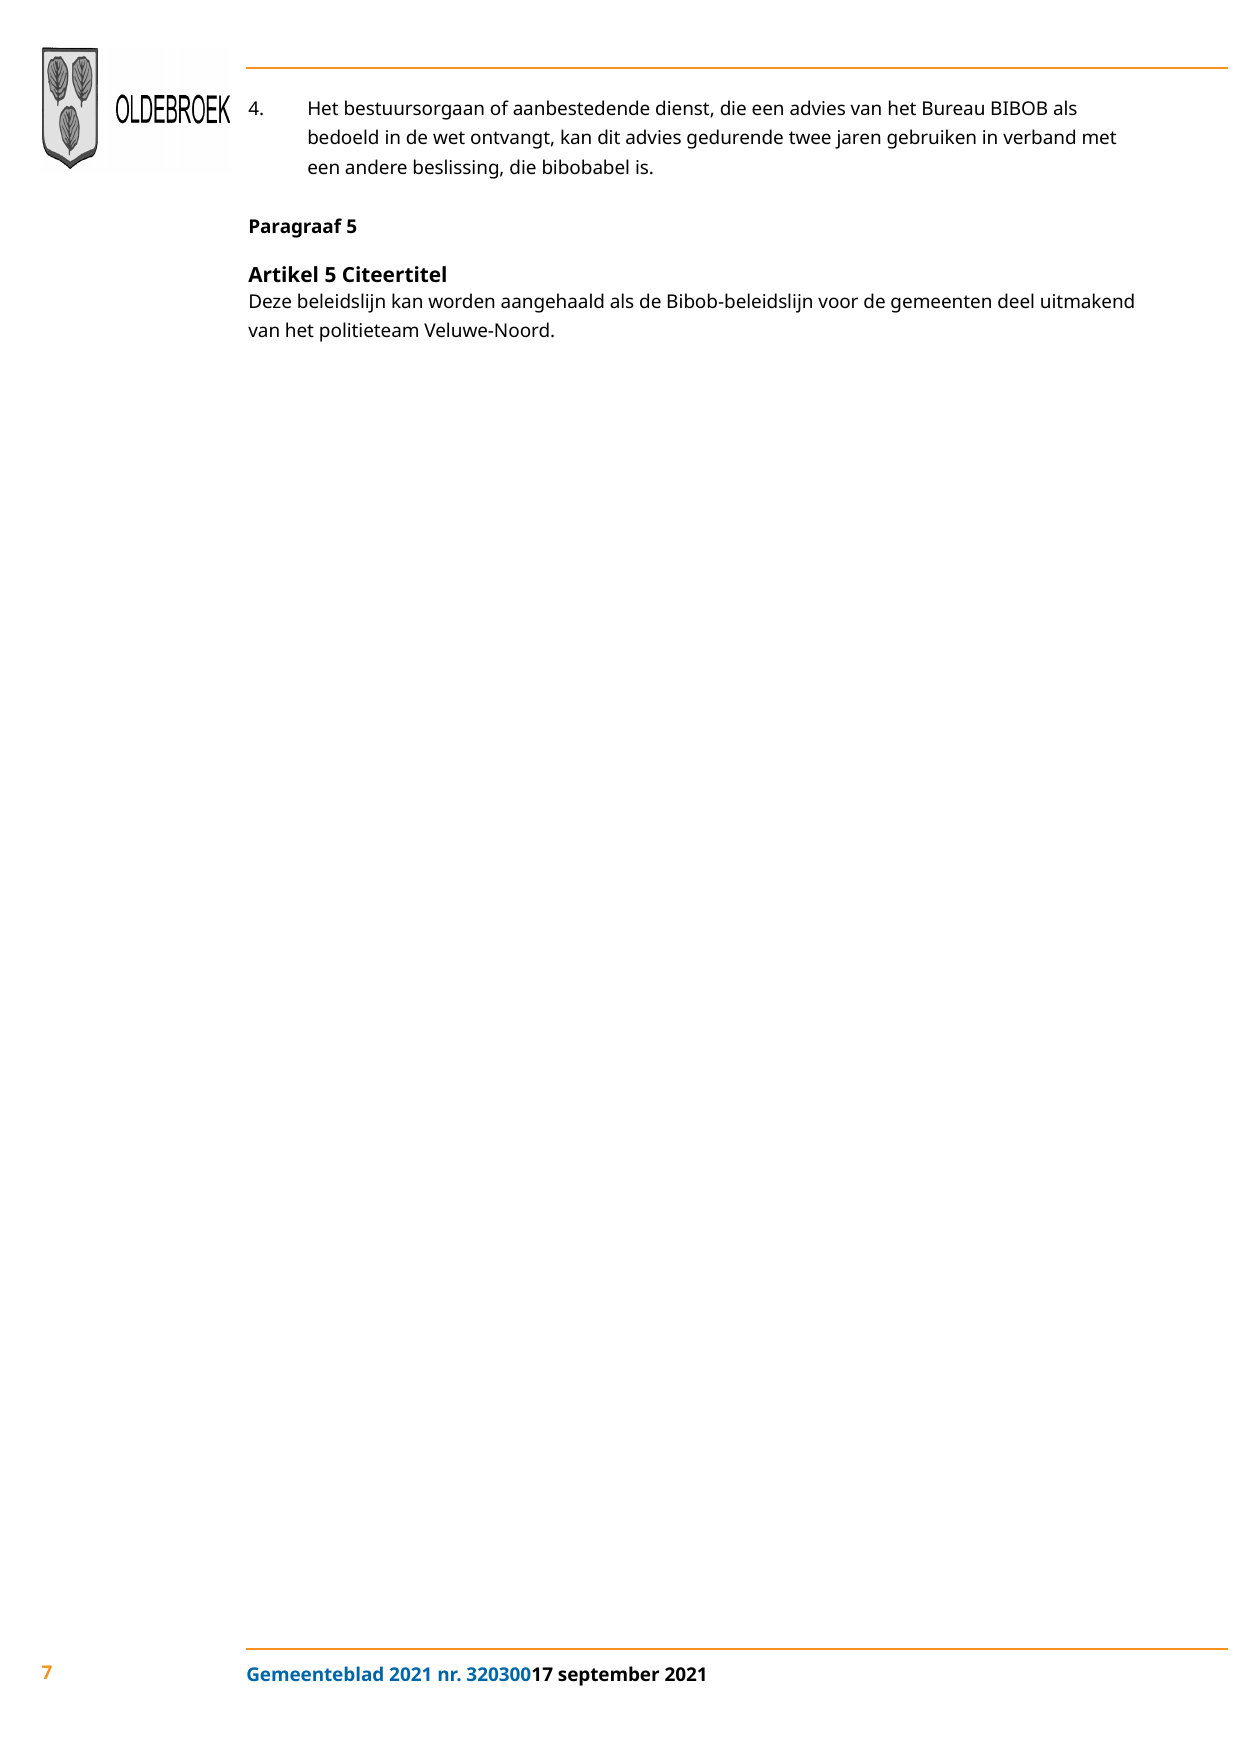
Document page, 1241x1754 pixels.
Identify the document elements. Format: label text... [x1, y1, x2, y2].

text Deze beleidslijn kan worden aangehaald als de Bibob-beleidslijn voor de gemeenten deel uitmakend van het politieteam Veluwe-Noord. [248, 288, 1152, 343]
text Artikel 5 Citeertitel [248, 260, 1152, 288]
list Het bestuursorgaan of aanbestedende dienst, die een advies van het Bureau BIBOB als bedoeld in de wet ontvangt, kan dit advies gedurende twee jaren gebruiken in verband met een andere beslissing, die bibobabel is. [248, 95, 1152, 180]
text Paragraaf 5 [248, 213, 1152, 239]
picture [41, 47, 231, 172]
